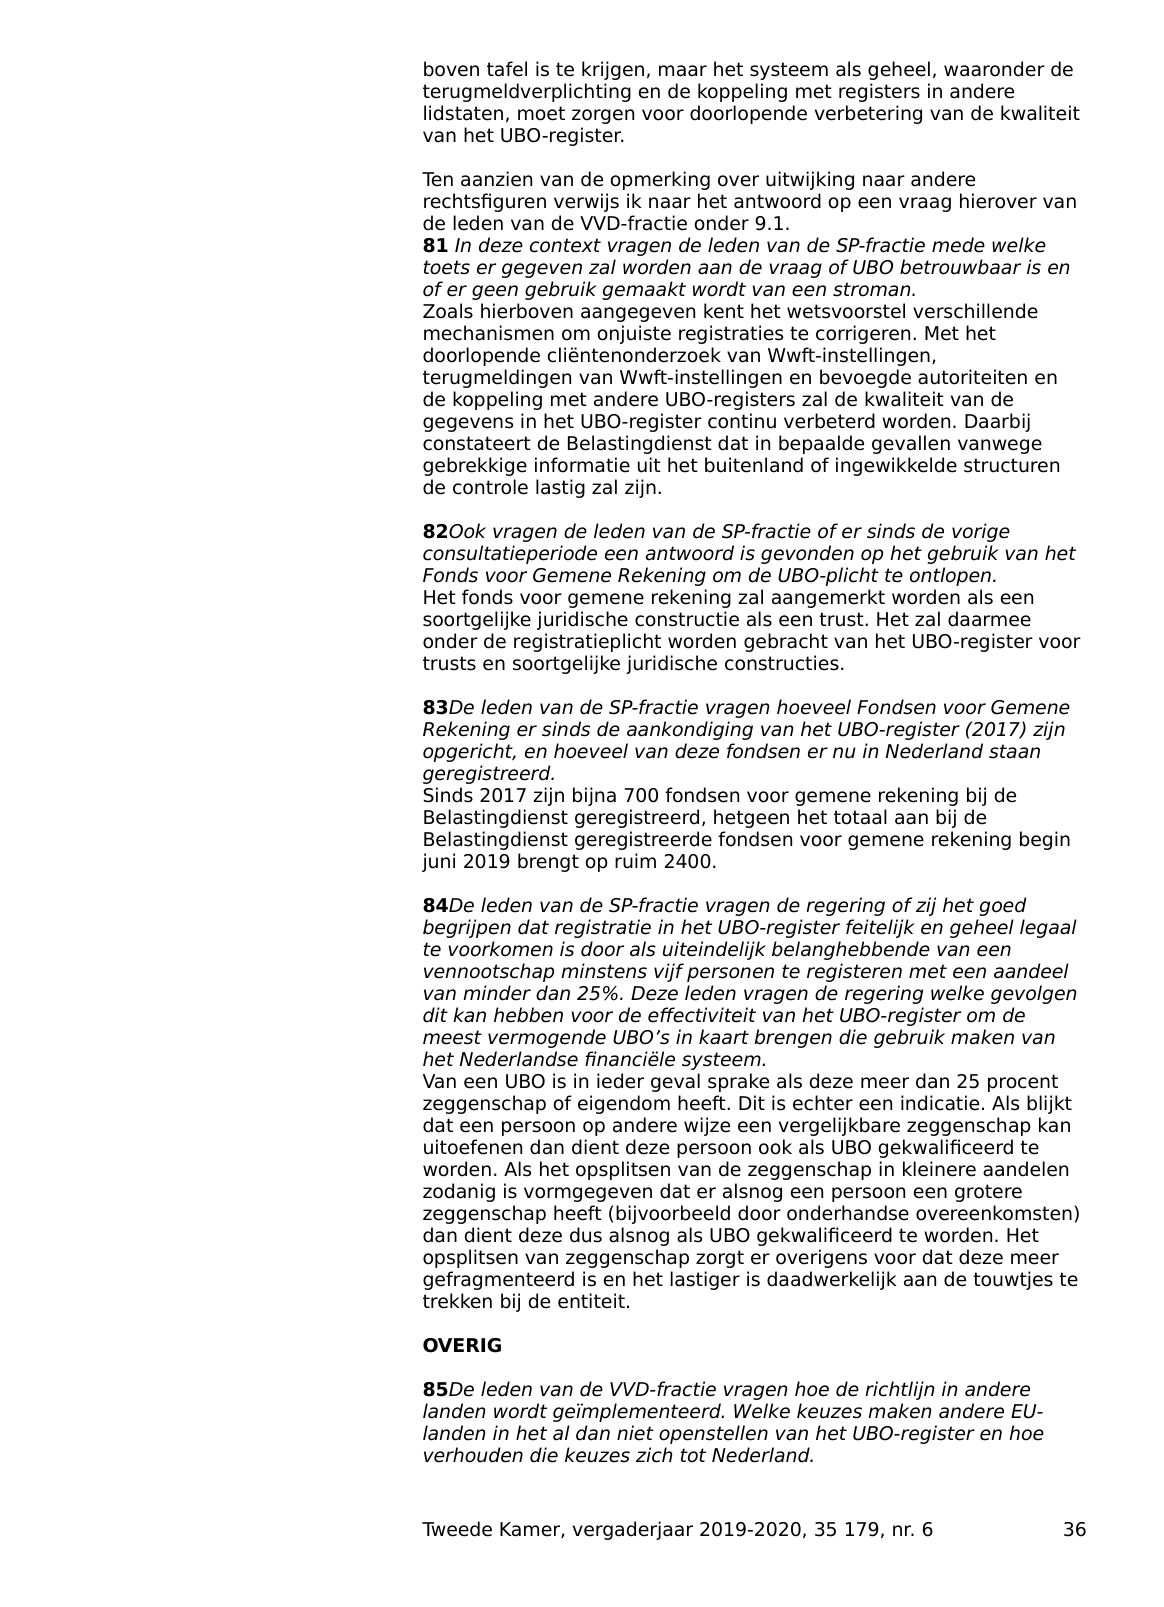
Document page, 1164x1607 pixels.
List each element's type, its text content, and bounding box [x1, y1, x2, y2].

text Ten aanzien van de opmerking over uitwijking naar andere rechtsfiguren verwijs ik naar het antwoord op een vraag hierover van de leden van de VVD-fractie onder 9.1. [422, 169, 1087, 235]
text 84De leden van de SP-fractie vragen de regering of zij het goed begrijpen dat registratie in het UBO-register feitelijk en geheel legaal te voorkomen is door als uiteindelijk belanghebbende van een vennootschap minstens vijf personen te registeren met een aandeel van minder dan 25%. Deze leden vragen de regering welke gevolgen dit kan hebben voor de effectiviteit van het UBO-register om de meest vermogende UBO’s in kaart brengen die gebruik maken van het Nederlandse financiële systeem. [422, 895, 1087, 1071]
text boven tafel is te krijgen, maar het systeem als geheel, waaronder de terugmeldverplichting en de koppeling met registers in andere lidstaten, moet zorgen voor doorlopende verbetering van de kwaliteit van het UBO-register. [422, 59, 1087, 147]
text Van een UBO is in ieder geval sprake als deze meer dan 25 procent zeggenschap of eigendom heeft. Dit is echter een indicatie. Als blijkt dat een persoon op andere wijze een vergelijkbare zeggenschap kan uitoefenen dan dient deze persoon ook als UBO gekwalificeerd te worden. Als het opsplitsen van de zeggenschap in kleinere aandelen zodanig is vormgegeven dat er alsnog een persoon een grotere zeggenschap heeft (bijvoorbeeld door onderhandse overeenkomsten) dan dient deze dus alsnog als UBO gekwalificeerd te worden. Het opsplitsen van zeggenschap zorgt er overigens voor dat deze meer gefragmenteerd is en het lastiger is daadwerkelijk aan de touwtjes te trekken bij de entiteit. [422, 1071, 1087, 1313]
text 81 In deze context vragen de leden van de SP-fractie mede welke toets er gegeven zal worden aan de vraag of UBO betrouwbaar is en of er geen gebruik gemaakt wordt van een stroman. [422, 235, 1087, 301]
text 83De leden van de SP-fractie vragen hoeveel Fondsen voor Gemene Rekening er sinds de aankondiging van het UBO-register (2017) zijn opgericht, en hoeveel van deze fondsen er nu in Nederland staan geregistreerd. [422, 697, 1087, 785]
text Sinds 2017 zijn bijna 700 fondsen voor gemene rekening bij de Belastingdienst geregistreerd, hetgeen het totaal aan bij de Belastingdienst geregistreerde fondsen voor gemene rekening begin juni 2019 brengt op ruim 2400. [422, 785, 1087, 873]
text Zoals hierboven aangegeven kent het wetsvoorstel verschillende mechanismen om onjuiste registraties te corrigeren. Met het doorlopende cliëntenonderzoek van Wwft-instellingen, terugmeldingen van Wwft-instellingen en bevoegde autoriteiten en de koppeling met andere UBO-registers zal de kwaliteit van de gegevens in het UBO-register continu verbeterd worden. Daarbij constateert de Belastingdienst dat in bepaalde gevallen vanwege gebrekkige informatie uit het buitenland of ingewikkelde structuren de controle lastig zal zijn. [422, 301, 1087, 499]
text Het fonds voor gemene rekening zal aangemerkt worden als een soortgelijke juridische constructie als een trust. Het zal daarmee onder de registratieplicht worden gebracht van het UBO-register voor trusts en soortgelijke juridische constructies. [422, 587, 1087, 675]
text 82Ook vragen de leden van de SP-fractie of er sinds de vorige consultatieperiode een antwoord is gevonden op het gebruik van het Fonds voor Gemene Rekening om de UBO-plicht te ontlopen. [422, 521, 1087, 587]
subtitle OVERIG [422, 1335, 1087, 1357]
text 85De leden van de VVD-fractie vragen hoe de richtlijn in andere landen wordt geïmplementeerd. Welke keuzes maken andere EU-landen in het al dan niet openstellen van het UBO-register en hoe verhouden die keuzes zich tot Nederland. [422, 1379, 1087, 1467]
